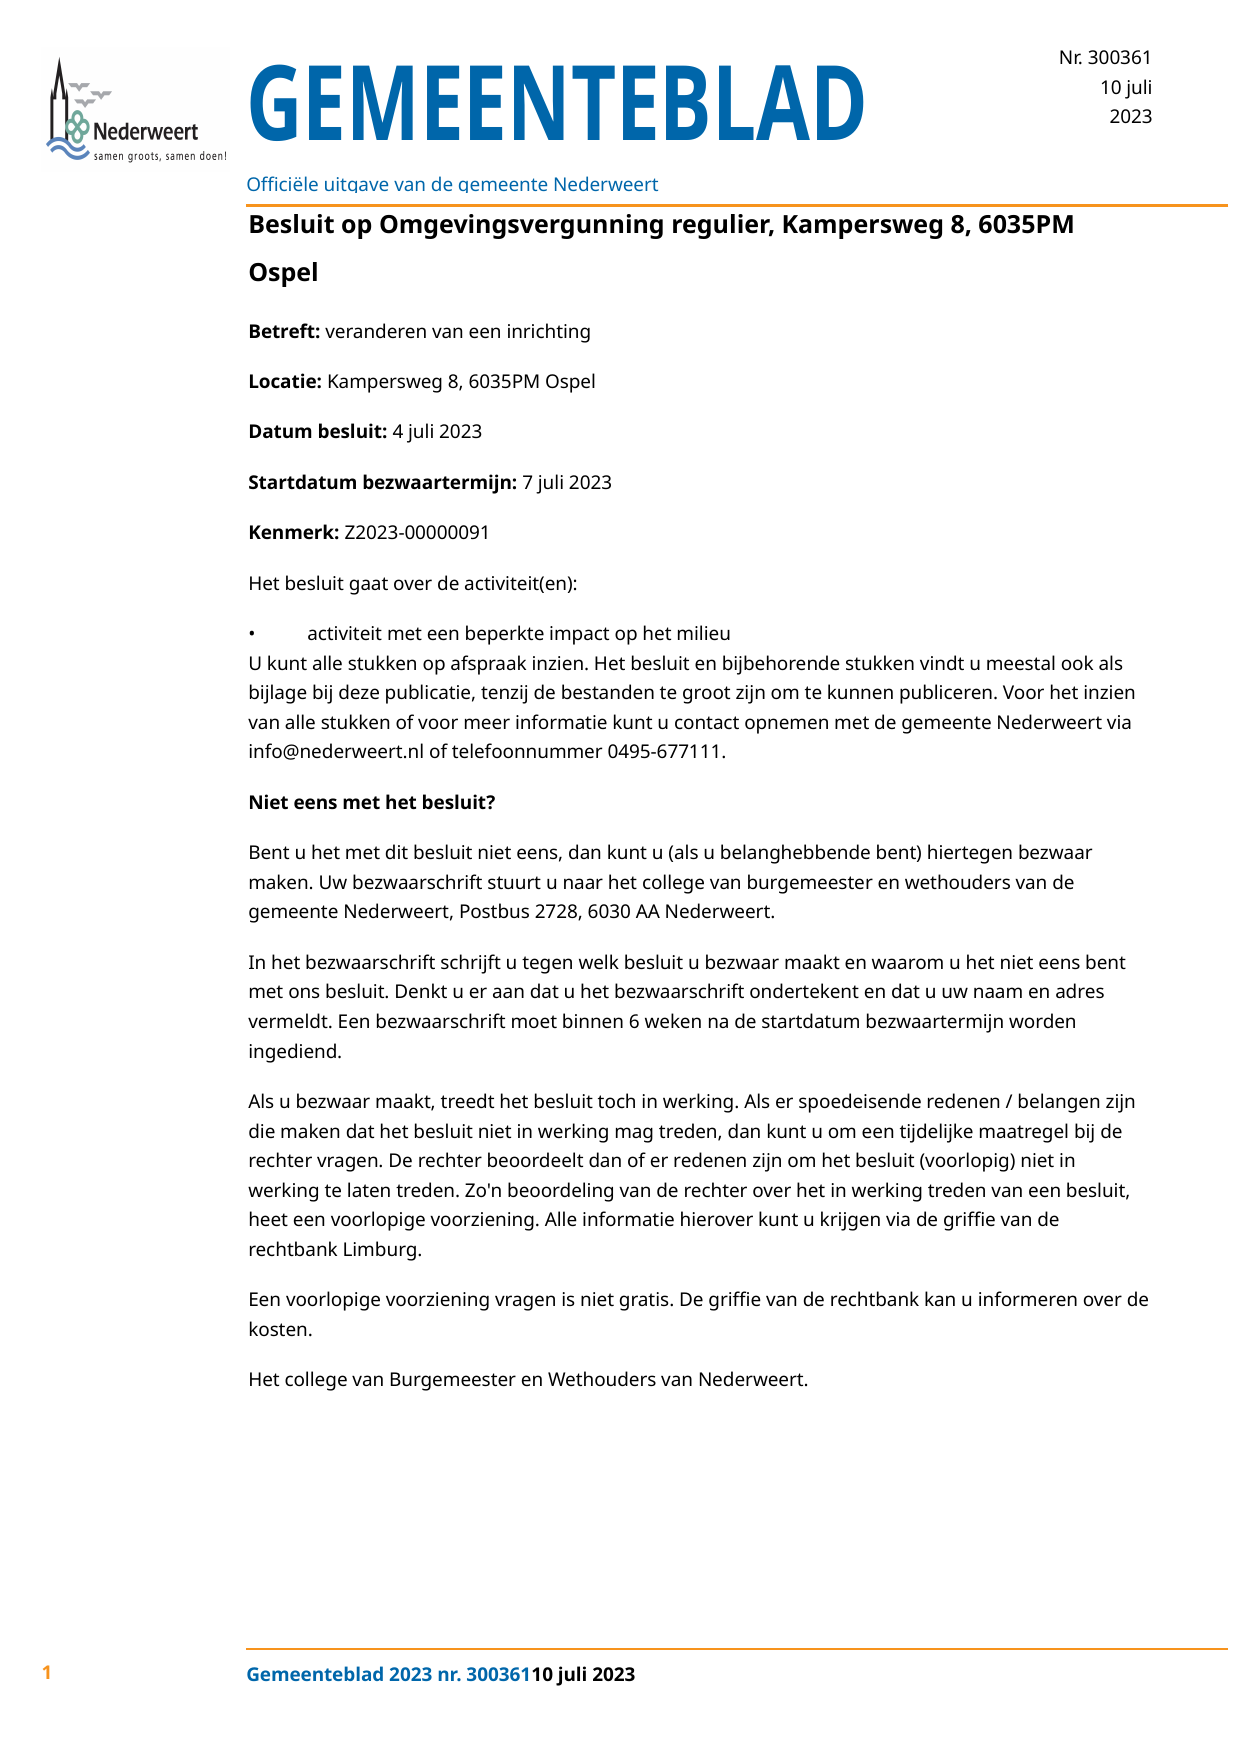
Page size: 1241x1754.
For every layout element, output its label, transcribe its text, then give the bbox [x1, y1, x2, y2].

text Kenmerk: Z2023-00000091 [248, 519, 1152, 545]
text Een voorlopige voorziening vragen is niet gratis. De griffie van de rechtbank kan u informeren over de kosten. [248, 1287, 1152, 1342]
text Niet eens met het besluit? [248, 789, 1152, 815]
text Datum besluit: 4 juli 2023 [248, 419, 1152, 444]
text Betreft: veranderen van een inrichting [248, 318, 1152, 344]
text In het bezwaarschrift schrijft u tegen welk besluit u bezwaar maakt en waarom u het niet eens bent met ons besluit. Denkt u er aan dat u het bezwaarschrift ondertekent en dat u uw naam en adres vermeldt. Een bezwaarschrift moet binnen 6 weken na de startdatum bezwaartermijn worden ingediend. [248, 949, 1152, 1064]
text Bent u het met dit besluit niet eens, dan kunt u (als u belanghebbende bent) hiertegen bezwaar maken. Uw bezwaarschrift stuurt u naar het college van burgemeester en wethouders van de gemeente Nederweert, Postbus 2728, 6030 AA Nederweert. [248, 839, 1152, 924]
text U kunt alle stukken op afspraak inzien. Het besluit en bijbehorende stukken vindt u meestal ook als bijlage bij deze publicatie, tenzij de bestanden te groot zijn om te kunnen publiceren. Voor het inzien van alle stukken of voor meer informatie kunt u contact opnemen met de gemeente Nederweert via info@nederweert.nl of telefoonnummer 0495-677111. [248, 650, 1152, 764]
text Het college van Burgemeester en Wethouders van Nederweert. [248, 1367, 1152, 1392]
text Startdatum bezwaartermijn: 7 juli 2023 [248, 469, 1152, 495]
text Besluit op Omgevingsvergunning regulier, Kampersweg 8, 6035PM Ospel [248, 207, 1152, 288]
text Als u bezwaar maakt, treedt het besluit toch in werking. Als er spoedeisende redenen / belangen zijn die maken dat het besluit niet in werking mag treden, dan kunt u om een tijdelijke maatregel bij de rechter vragen. De rechter beoordeelt dan of er redenen zijn om het besluit (voorlopig) niet in werking te laten treden. Zo'n beoordeling van de rechter over het in werking treden van een besluit, heet een voorlopige voorziening. Alle informatie hierover kunt u krijgen via de griffie van de rechtbank Limburg. [248, 1088, 1152, 1262]
text Locatie: Kampersweg 8, 6035PM Ospel [248, 368, 1152, 394]
picture [41, 47, 231, 172]
text Het besluit gaat over de activiteit(en): [248, 570, 1152, 596]
list activiteit met een beperkte impact op het milieu [248, 620, 1152, 646]
